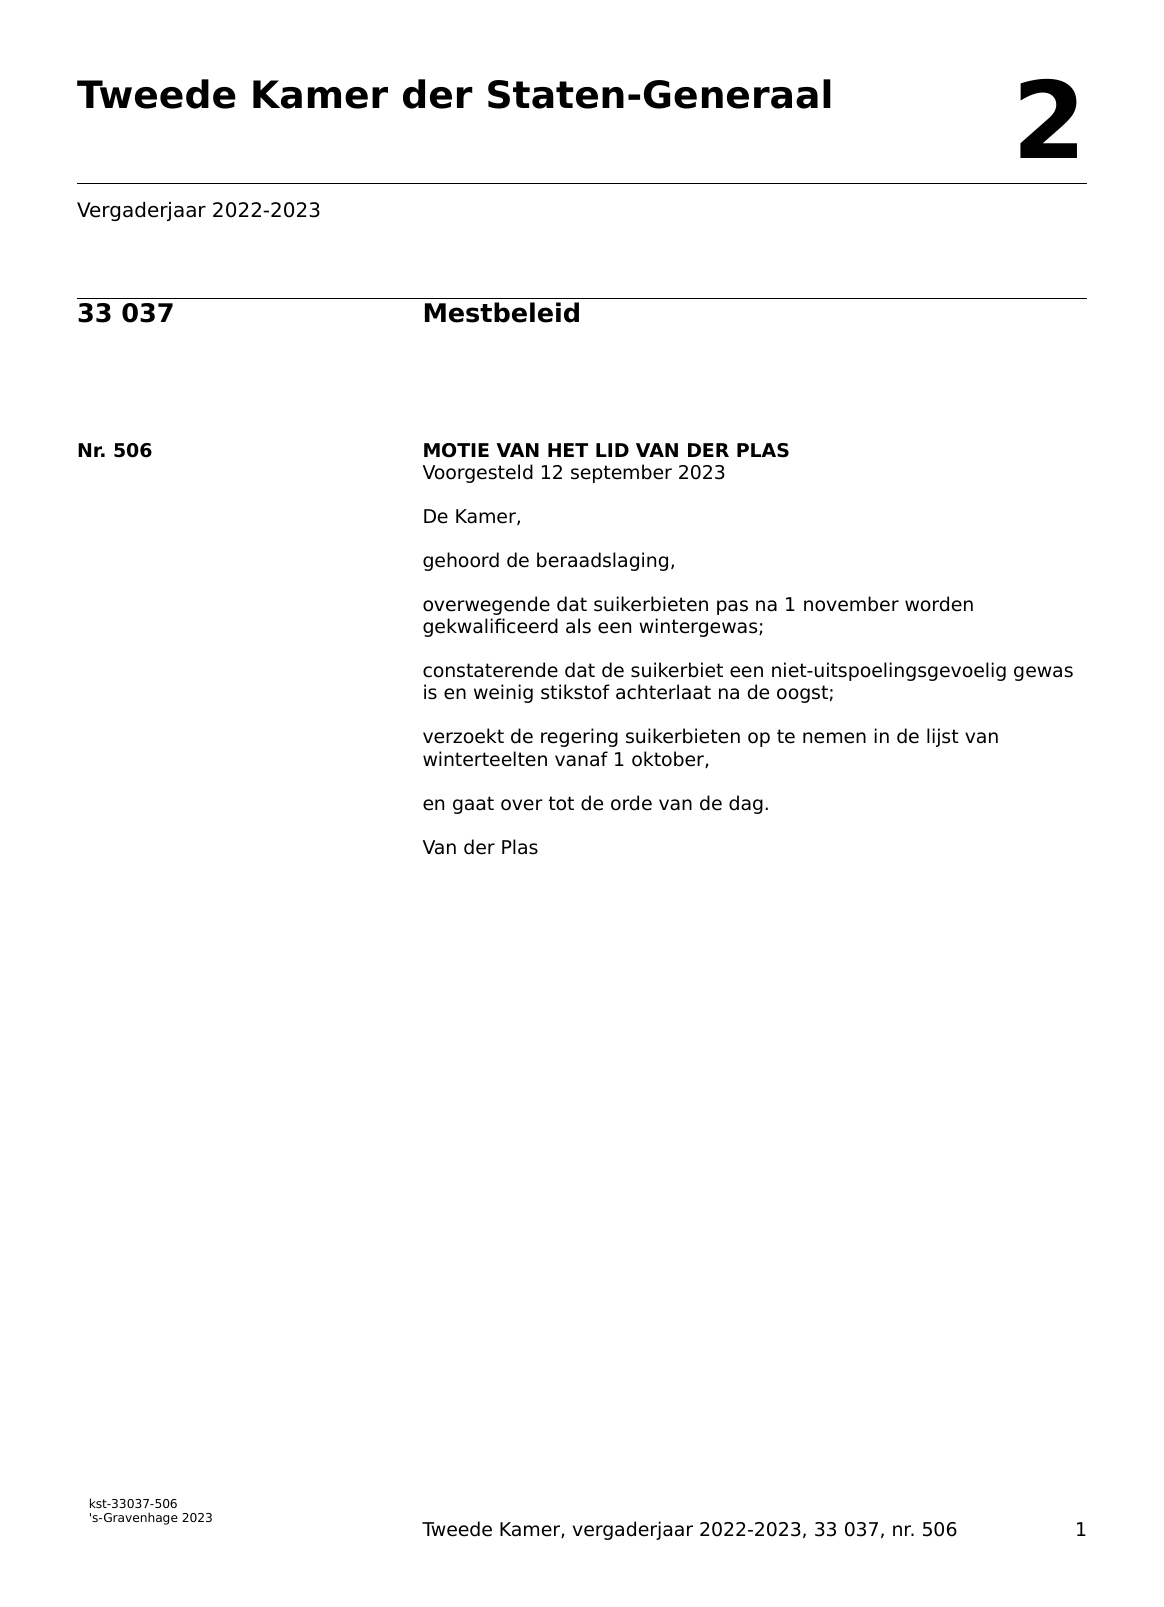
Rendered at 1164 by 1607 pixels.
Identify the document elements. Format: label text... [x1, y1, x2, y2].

text gehoord de beraadslaging, [422, 550, 1087, 572]
text 's-Gravenhage 2023 [88, 1511, 323, 1525]
text verzoekt de regering suikerbieten op te nemen in de lijst van winterteelten vanaf 1 oktober, [422, 726, 1087, 770]
text constaterende dat de suikerbiet een niet-uitspoelingsgevoelig gewas is en weinig stikstof achterlaat na de oogst; [422, 660, 1087, 704]
table_cell Vergaderjaar 2022-2023 [77, 184, 1087, 298]
text Voorgesteld 12 september 2023 [422, 462, 1087, 484]
table_header 2 [886, 59, 1087, 183]
subtitle 33 037 Mestbeleid [77, 299, 1087, 329]
subtitle Nr. 506 MOTIE VAN HET LID VAN DER PLAS [77, 440, 1087, 462]
text De Kamer, [422, 506, 1087, 528]
table_header Tweede Kamer der Staten-Generaal [77, 59, 886, 183]
text kst-33037-506 [88, 1497, 323, 1511]
text en gaat over tot de orde van de dag. [422, 793, 1087, 814]
text Van der Plas [422, 837, 1087, 859]
text overwegende dat suikerbieten pas na 1 november worden gekwalificeerd als een wintergewas; [422, 594, 1087, 638]
